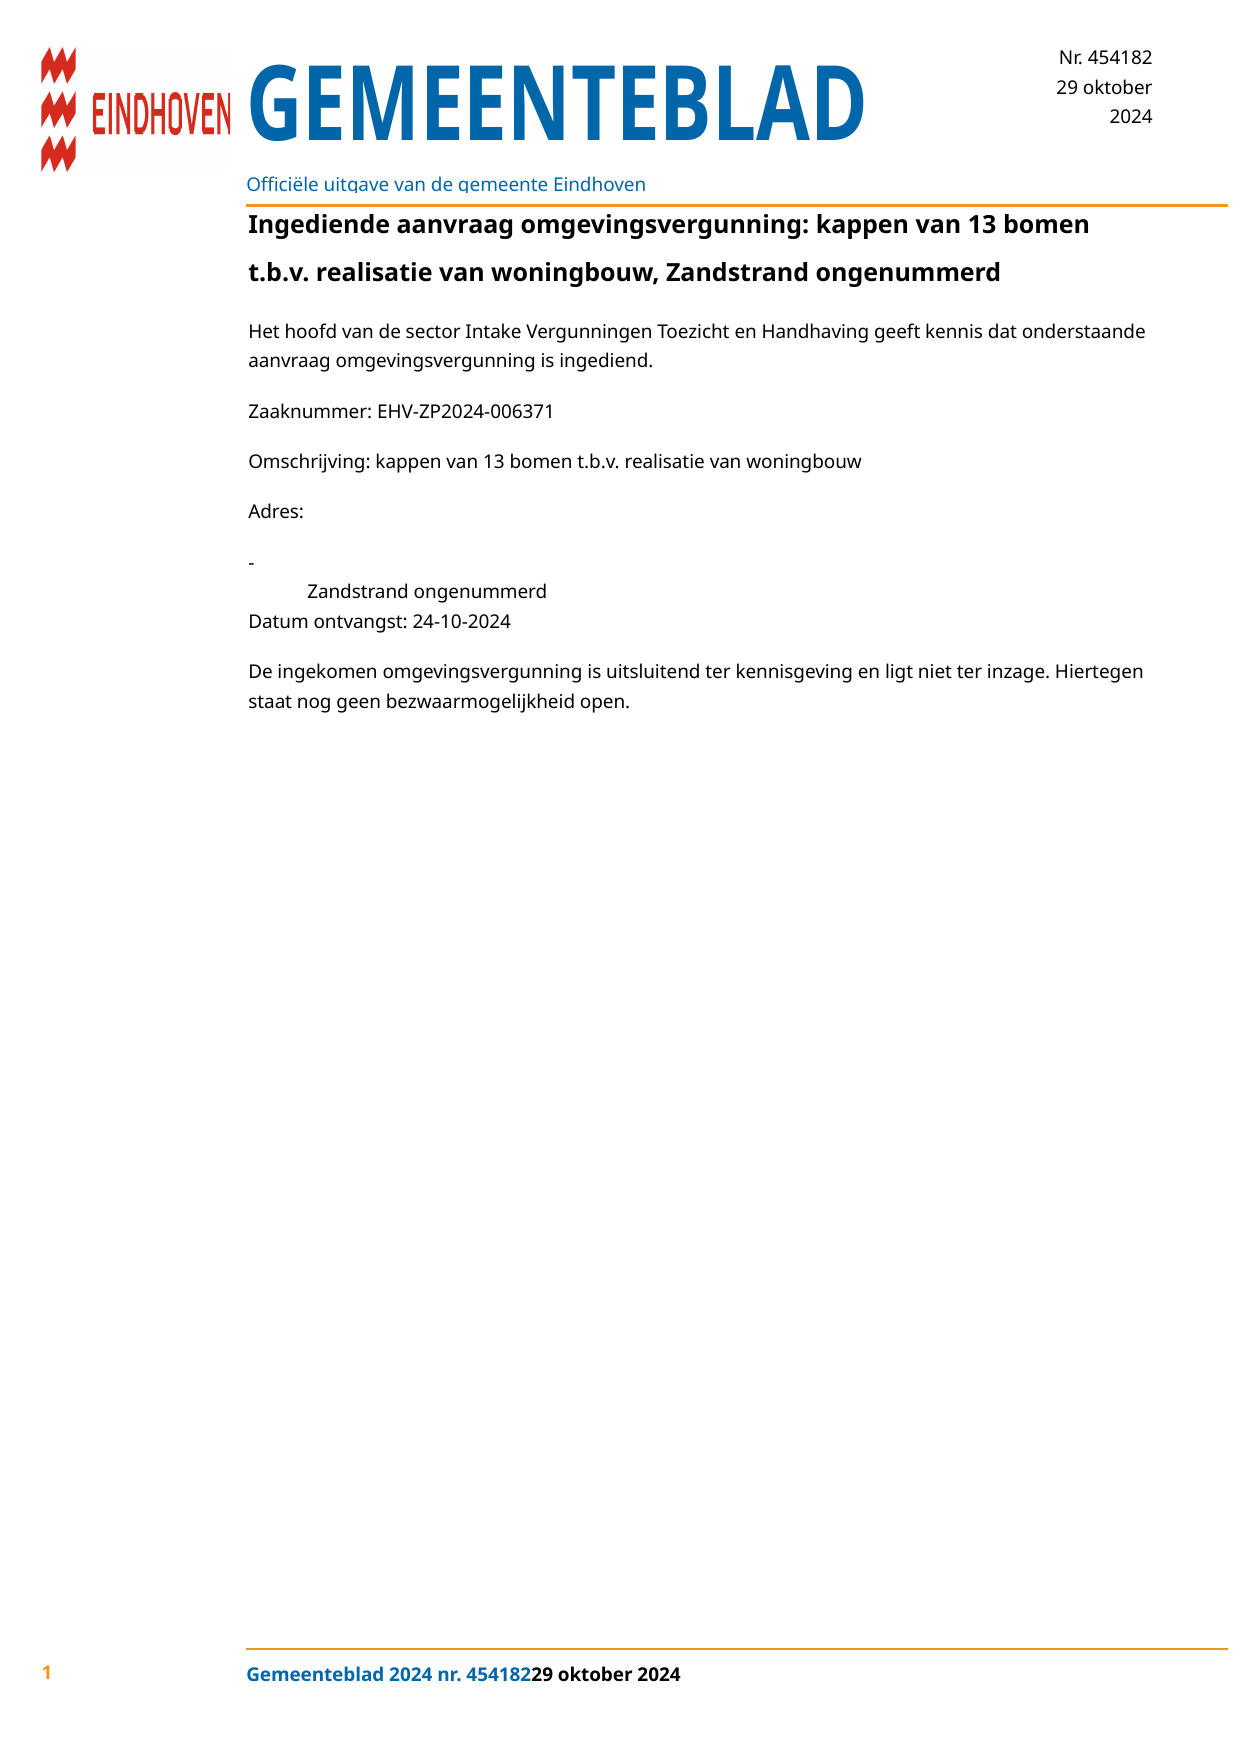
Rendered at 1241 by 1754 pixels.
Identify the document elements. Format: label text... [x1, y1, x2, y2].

list Zandstrand ongenummerd [248, 579, 1152, 604]
text Omschrijving: kappen van 13 bomen t.b.v. realisatie van woningbouw [248, 448, 1152, 474]
text Datum ontvangst: 24-10-2024 [248, 608, 1152, 634]
text Het hoofd van de sector Intake Vergunningen Toezicht en Handhaving geeft kennis dat onderstaande aanvraag omgevingsvergunning is ingediend. [248, 318, 1152, 373]
text Zaaknummer: EHV-ZP2024-006371 [248, 398, 1152, 424]
text Ingediende aanvraag omgevingsvergunning: kappen van 13 bomen t.b.v. realisatie van woningbouw, Zandstrand ongenummerd [248, 207, 1152, 288]
picture [41, 47, 231, 172]
text De ingekomen omgevingsvergunning is uitsluitend ter kennisgeving en ligt niet ter inzage. Hiertegen staat nog geen bezwaarmogelijkheid open. [248, 659, 1152, 714]
text Adres: [248, 499, 1152, 524]
